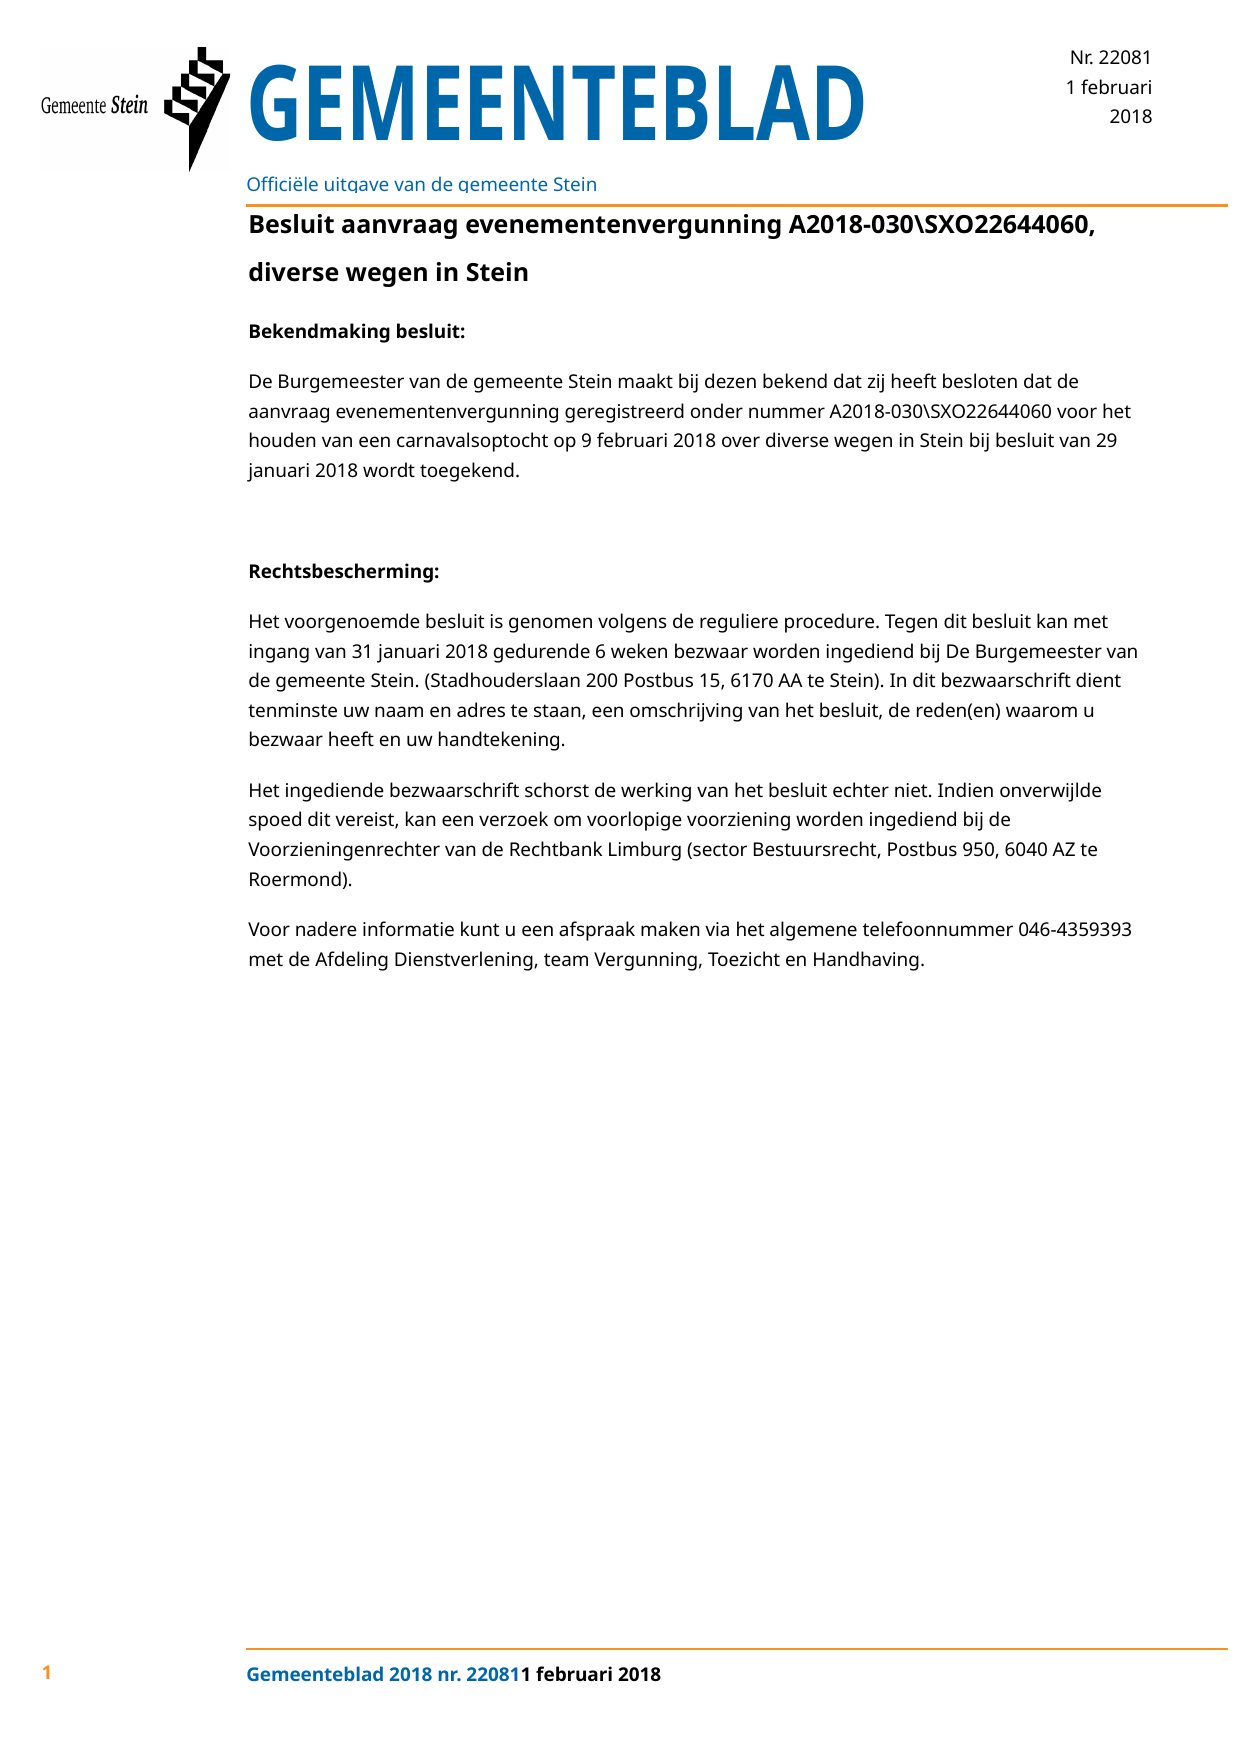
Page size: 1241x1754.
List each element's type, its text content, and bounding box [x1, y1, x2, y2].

text Rechtsbescherming: [248, 558, 1152, 584]
text Het voorgenoemde besluit is genomen volgens de reguliere procedure. Tegen dit besluit kan met ingang van 31 januari 2018 gedurende 6 weken bezwaar worden ingediend bij De Burgemeester van de gemeente Stein. (Stadhouderslaan 200 Postbus 15, 6170 AA te Stein). In dit bezwaarschrift dient tenminste uw naam en adres te staan, een omschrijving van het besluit, de reden(en) waarom u bezwaar heeft en uw handtekening. [248, 608, 1152, 752]
text Het ingediende bezwaarschrift schorst de werking van het besluit echter niet. Indien onverwijlde spoed dit vereist, kan een verzoek om voorlopige voorziening worden ingediend bij de Voorzieningenrechter van de Rechtbank Limburg (sector Bestuursrecht, Postbus 950, 6040 AZ te Roermond). [248, 777, 1152, 892]
text Bekendmaking besluit: [248, 318, 1152, 344]
picture [41, 47, 231, 172]
text Voor nadere informatie kunt u een afspraak maken via het algemene telefoonnummer 046-4359393 met de Afdeling Dienstverlening, team Vergunning, Toezicht en Handhaving. [248, 916, 1152, 972]
text Besluit aanvraag evenementenvergunning A2018-030\SXO22644060, diverse wegen in Stein [248, 207, 1152, 288]
text De Burgemeester van de gemeente Stein maakt bij dezen bekend dat zij heeft besloten dat de aanvraag evenementenvergunning geregistreerd onder nummer A2018-030\SXO22644060 voor het houden van een carnavalsoptocht op 9 februari 2018 over diverse wegen in Stein bij besluit van 29 januari 2018 wordt toegekend. [248, 368, 1152, 483]
